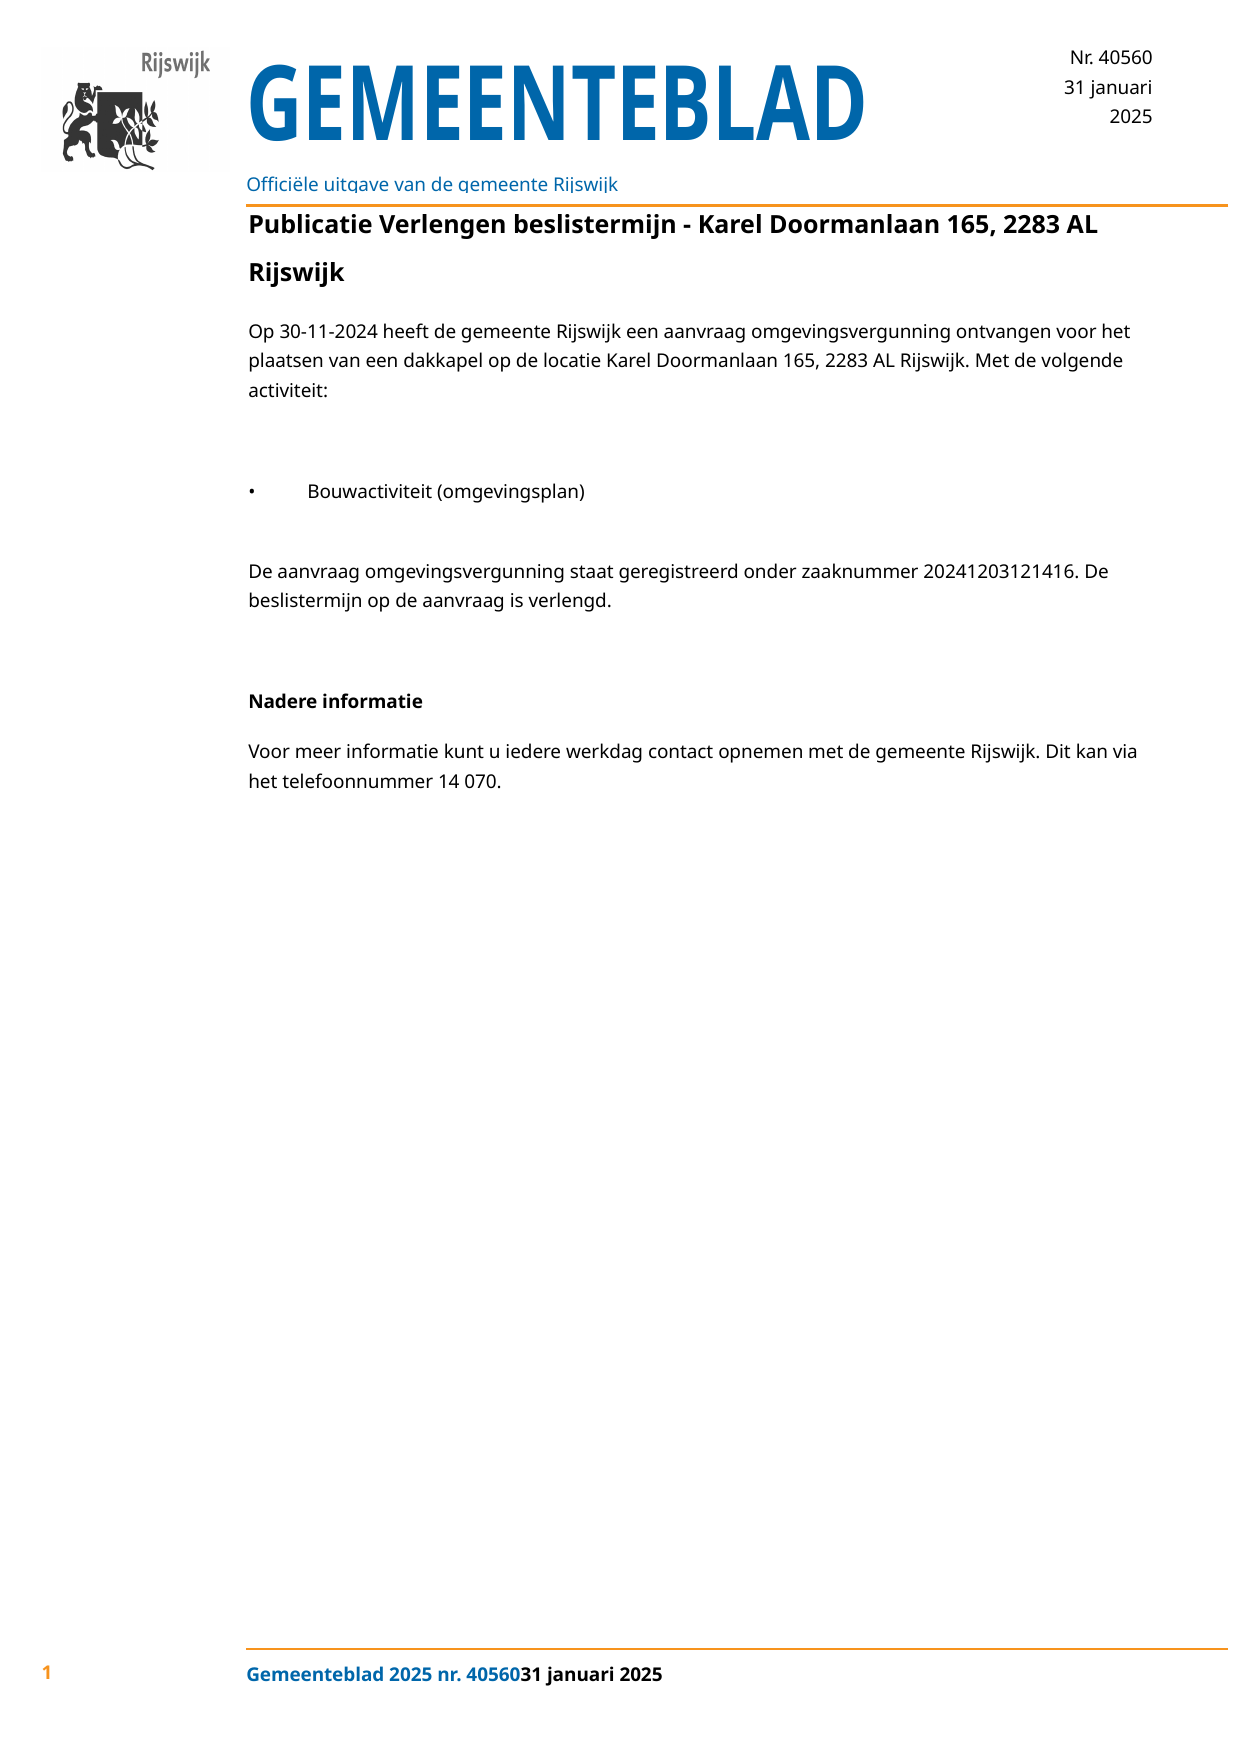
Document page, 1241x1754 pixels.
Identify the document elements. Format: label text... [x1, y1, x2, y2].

text Voor meer informatie kunt u iedere werkdag contact opnemen met de gemeente Rijswijk. Dit kan via het telefoonnummer 14 070. [248, 739, 1152, 794]
text Publicatie Verlengen beslistermijn - Karel Doormanlaan 165, 2283 AL Rijswijk [248, 207, 1152, 288]
text Nadere informatie [248, 688, 1152, 714]
text De aanvraag omgevingsvergunning staat geregistreerd onder zaaknummer 20241203121416. De beslistermijn op de aanvraag is verlengd. [248, 558, 1152, 613]
text Op 30-11-2024 heeft de gemeente Rijswijk een aanvraag omgevingsvergunning ontvangen voor het plaatsen van een dakkapel op de locatie Karel Doormanlaan 165, 2283 AL Rijswijk. Met de volgende activiteit: [248, 318, 1152, 403]
picture [41, 47, 231, 172]
list Bouwactiviteit (omgevingsplan) [248, 478, 1152, 504]
